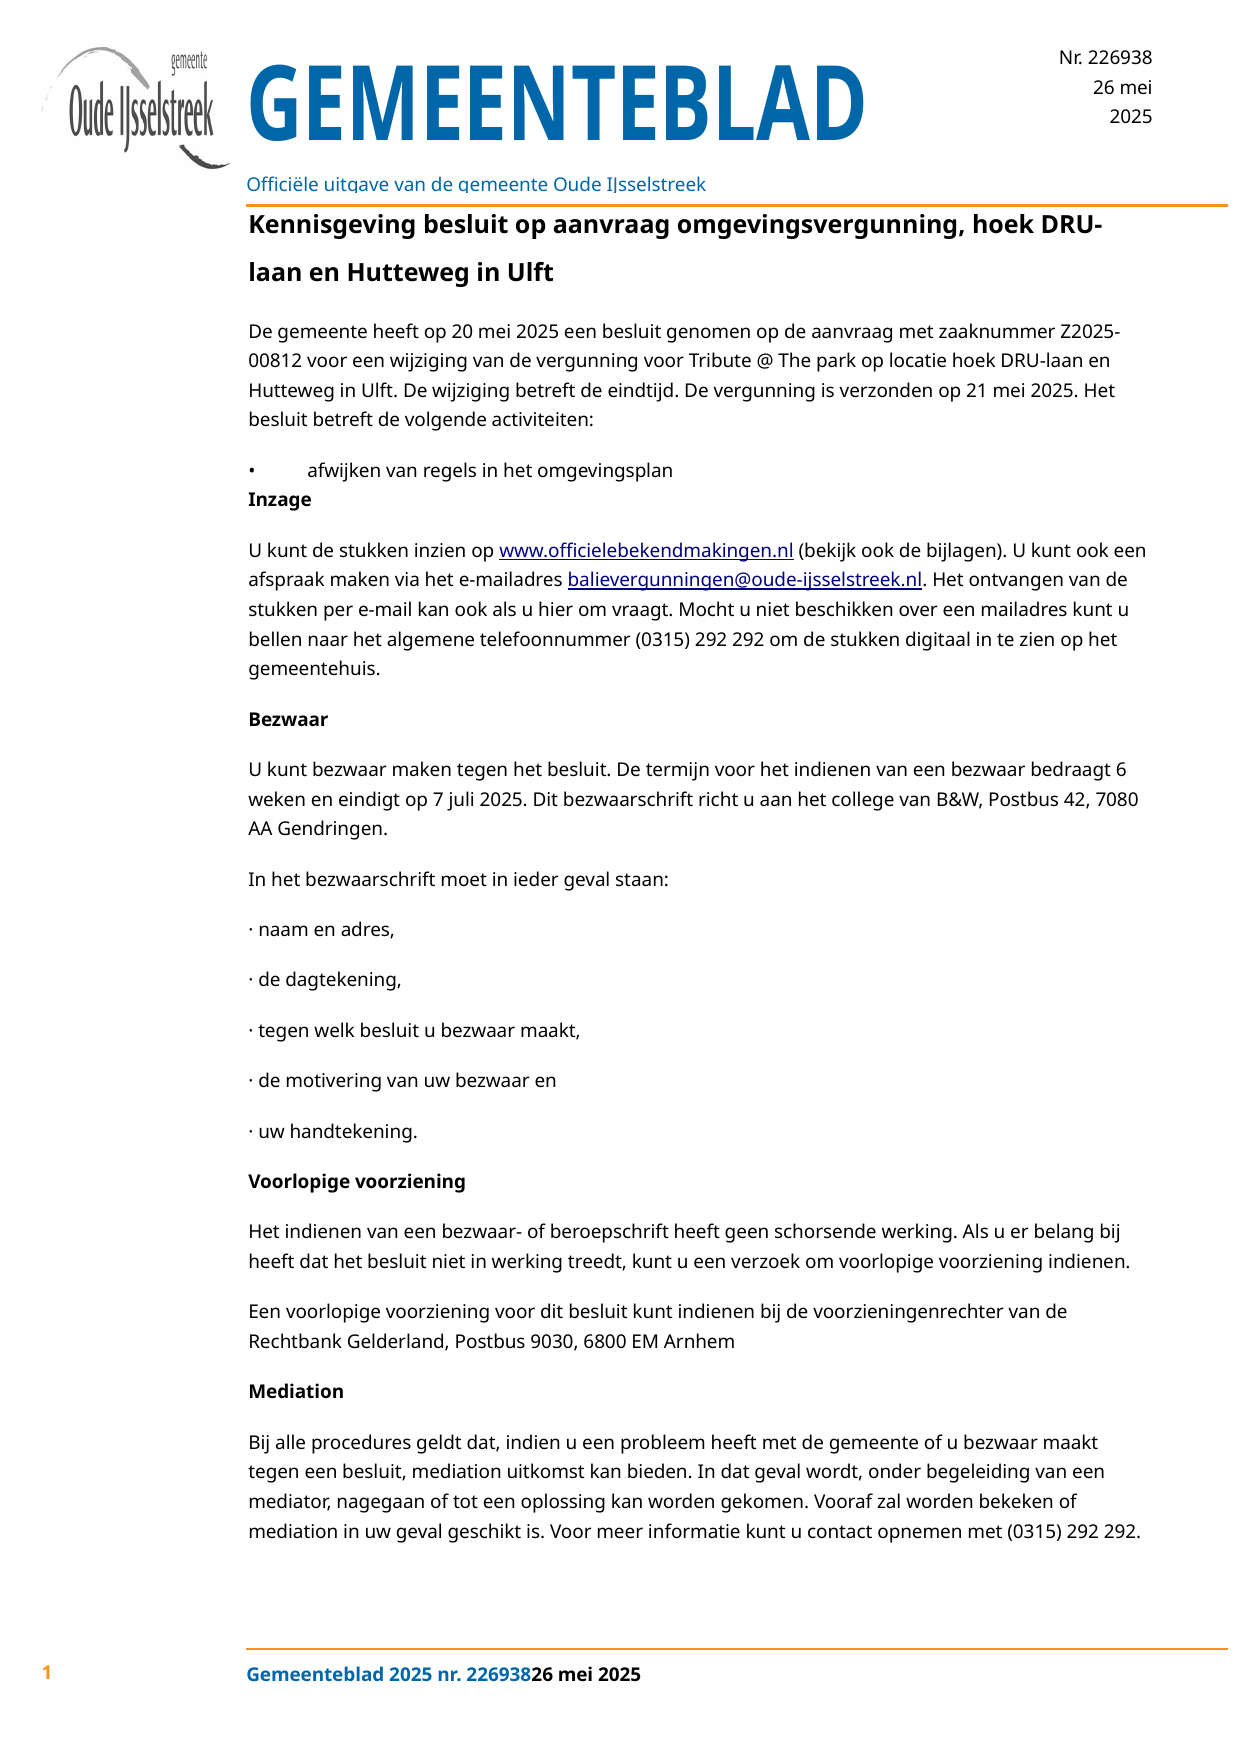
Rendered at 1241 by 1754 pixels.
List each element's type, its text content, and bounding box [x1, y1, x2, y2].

text U kunt bezwaar maken tegen het besluit. De termijn voor het indienen van een bezwaar bedraagt 6 weken en eindigt op 7 juli 2025. Dit bezwaarschrift richt u aan het college van B&W, Postbus 42, 7080 AA Gendringen. [248, 756, 1152, 841]
list afwijken van regels in het omgevingsplan [248, 457, 1152, 483]
text Het indienen van een bezwaar- of beroepschrift heeft geen schorsende werking. Als u er belang bij heeft dat het besluit niet in werking treedt, kunt u een verzoek om voorlopige voorziening indienen. [248, 1219, 1152, 1274]
text Een voorlopige voorziening voor dit besluit kunt indienen bij de voorzieningenrechter van de Rechtbank Gelderland, Postbus 9030, 6800 EM Arnhem [248, 1299, 1152, 1354]
text De gemeente heeft op 20 mei 2025 een besluit genomen op de aanvraag met zaaknummer Z2025-00812 voor een wijziging van de vergunning voor Tribute @ The park op locatie hoek DRU-laan en Hutteweg in Ulft. De wijziging betreft de eindtijd. De vergunning is verzonden op 21 mei 2025. Het besluit betreft de volgende activiteiten: [248, 318, 1152, 432]
text · tegen welk besluit u bezwaar maakt, [248, 1017, 1152, 1043]
text Bij alle procedures geldt dat, indien u een probleem heeft met de gemeente of u bezwaar maakt tegen een besluit, mediation uitkomst kan bieden. In dat geval wordt, onder begeleiding van een mediator, nagegaan of tot een oplossing kan worden gekomen. Vooraf zal worden bekeken of mediation in uw geval geschikt is. Voor meer informatie kunt u contact opnemen met (0315) 292 292. [248, 1429, 1152, 1544]
text Voorlopige voorziening [248, 1168, 1152, 1194]
picture [41, 47, 231, 172]
text · uw handtekening. [248, 1118, 1152, 1144]
text · naam en adres, [248, 916, 1152, 942]
text · de dagtekening, [248, 967, 1152, 992]
text Inzage [248, 487, 1152, 512]
text Kennisgeving besluit op aanvraag omgevingsvergunning, hoek DRU-laan en Hutteweg in Ulft [248, 207, 1152, 288]
text In het bezwaarschrift moet in ieder geval staan: [248, 866, 1152, 892]
text U kunt de stukken inzien op www.officielebekendmakingen.nl (bekijk ook de bijlagen). U kunt ook een afspraak maken via het e-mailadres balievergunningen@oude-ijsselstreek.nl. Het ontvangen van de stukken per e-mail kan ook als u hier om vraagt. Mocht u niet beschikken over een mailadres kunt u bellen naar het algemene telefoonnummer (0315) 292 292 om de stukken digitaal in te zien op het gemeentehuis. [248, 537, 1152, 681]
text · de motivering van uw bezwaar en [248, 1067, 1152, 1093]
text Bezwaar [248, 706, 1152, 732]
text Mediation [248, 1379, 1152, 1404]
